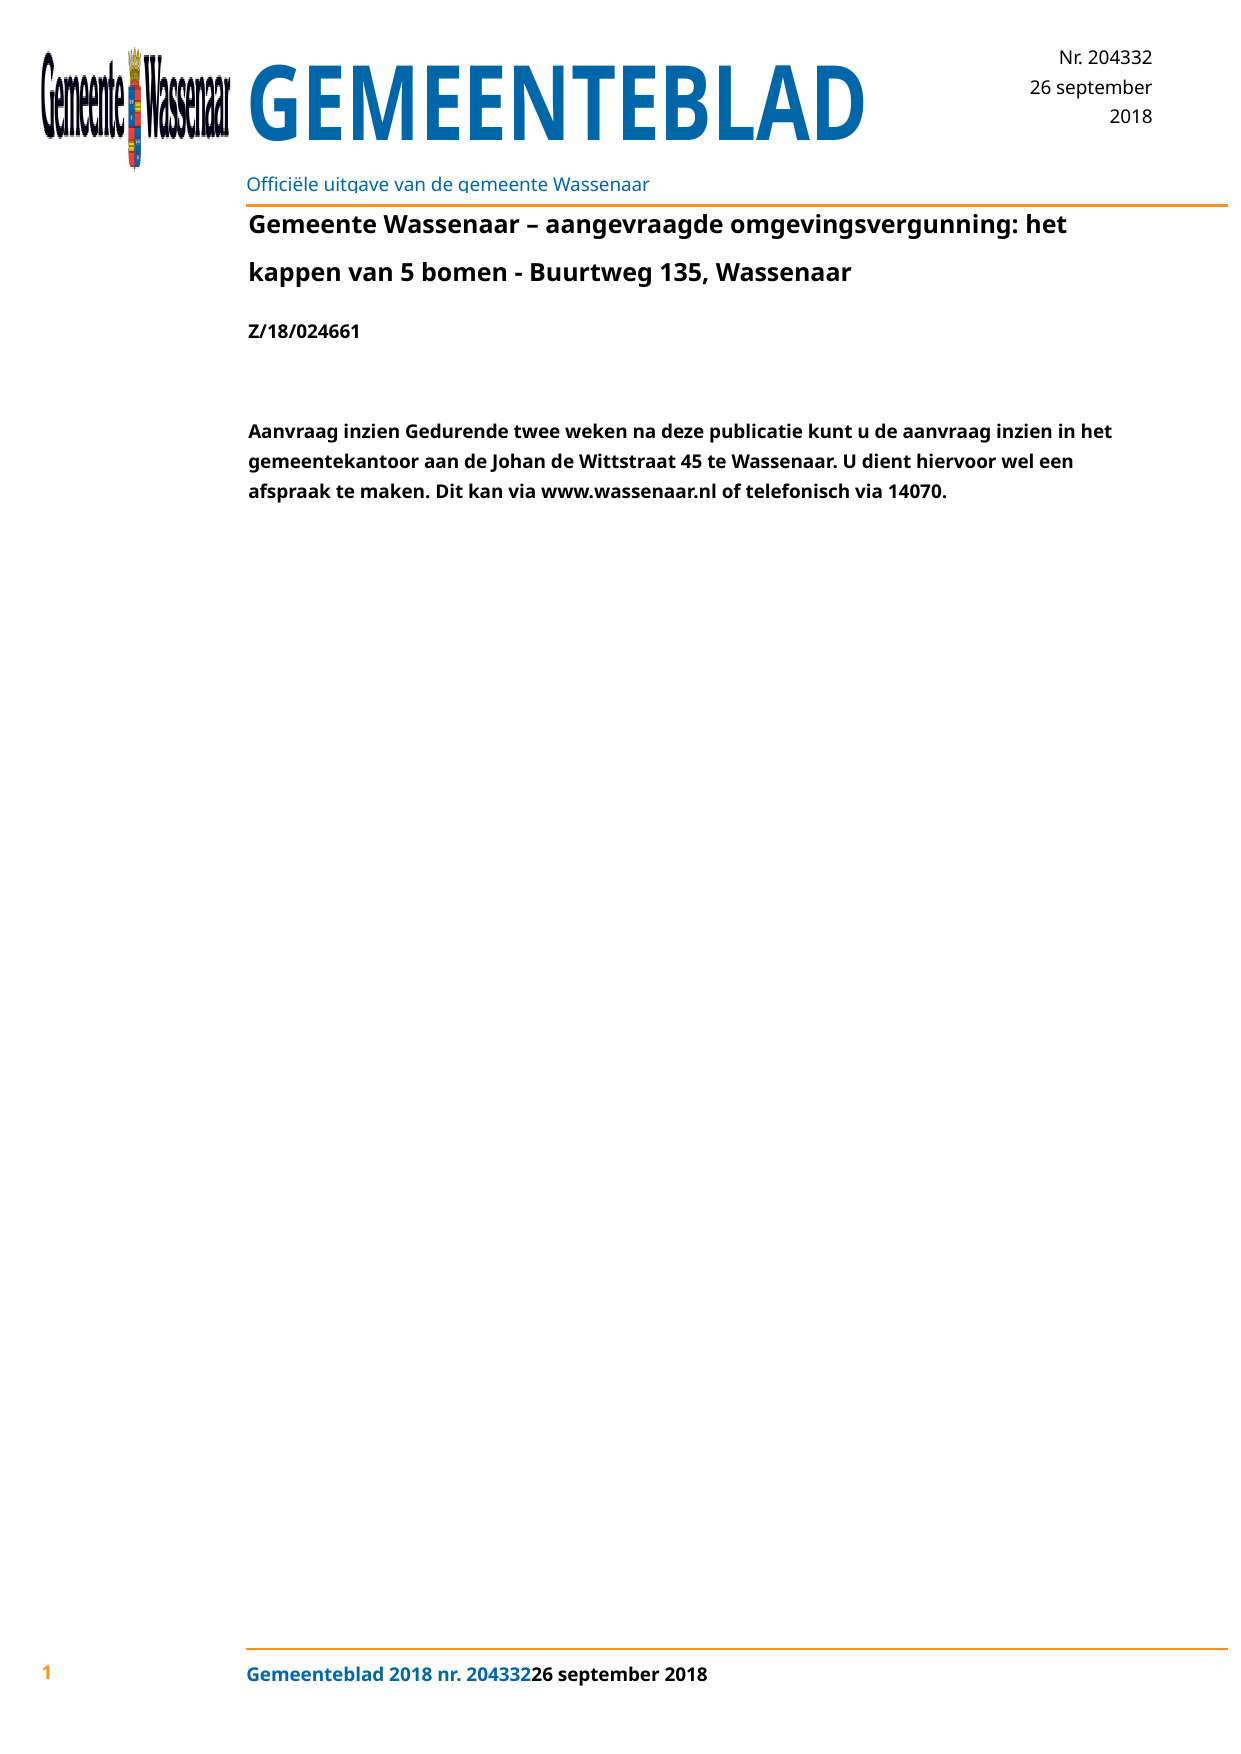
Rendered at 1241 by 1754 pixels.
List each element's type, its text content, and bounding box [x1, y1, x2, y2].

text Z/18/024661 [248, 318, 1152, 344]
text Aanvraag inzien Gedurende twee weken na deze publicatie kunt u de aanvraag inzien in het gemeentekantoor aan de Johan de Wittstraat 45 te Wassenaar. U dient hiervoor wel een afspraak te maken. Dit kan via www.wassenaar.nl of telefonisch via 14070. [248, 419, 1152, 504]
text Gemeente Wassenaar – aangevraagde omgevingsvergunning: het kappen van 5 bomen - Buurtweg 135, Wassenaar [248, 207, 1152, 288]
picture [41, 47, 231, 172]
